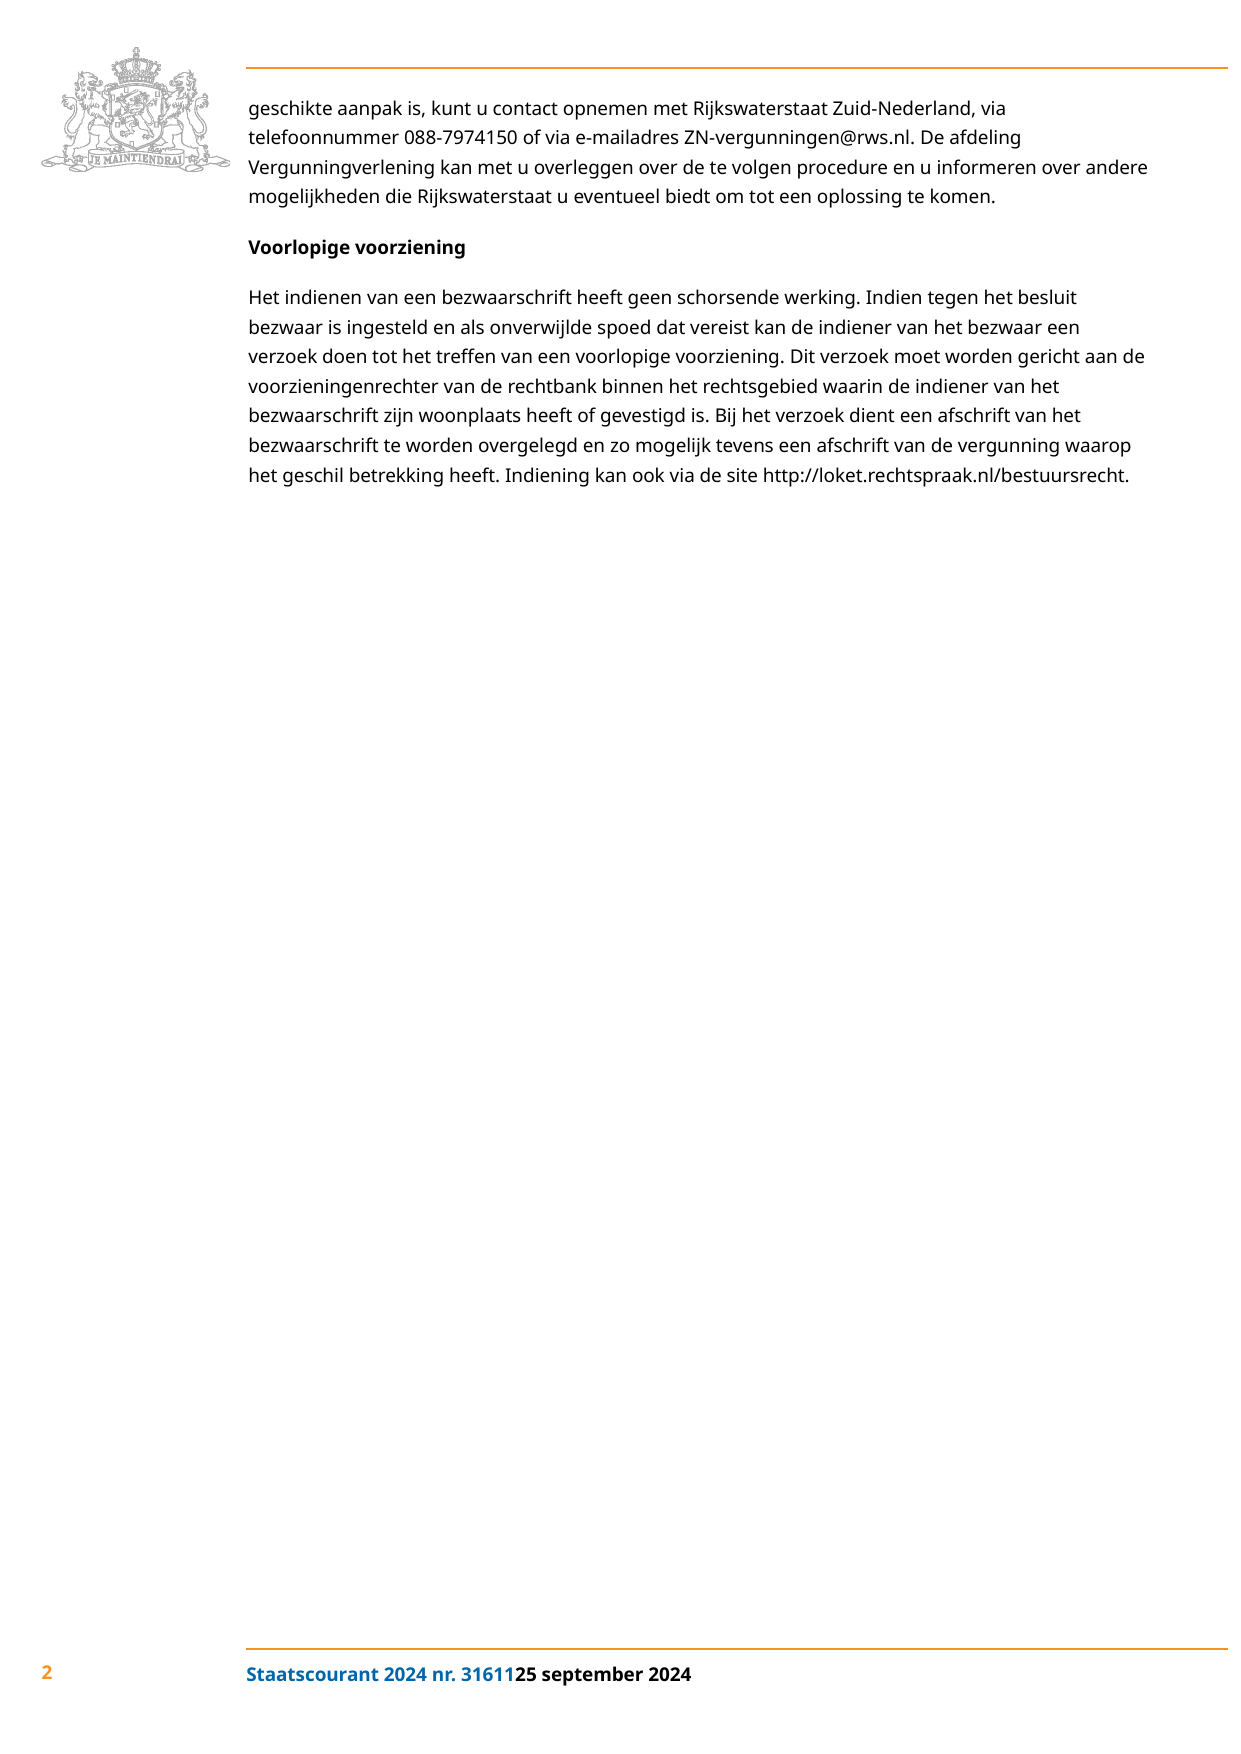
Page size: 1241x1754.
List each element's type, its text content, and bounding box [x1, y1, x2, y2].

text Voorlopige voorziening [248, 234, 1152, 260]
picture [41, 47, 231, 172]
text geschikte aanpak is, kunt u contact opnemen met Rijkswaterstaat Zuid-Nederland, via telefoonnummer 088-7974150 of via e-mailadres ZN-vergunningen@rws.nl. De afdeling Vergunningverlening kan met u overleggen over de te volgen procedure en u informeren over andere mogelijkheden die Rijkswaterstaat u eventueel biedt om tot een oplossing te komen. [248, 95, 1152, 209]
text Het indienen van een bezwaarschrift heeft geen schorsende werking. Indien tegen het besluit bezwaar is ingesteld en als onverwijlde spoed dat vereist kan de indiener van het bezwaar een verzoek doen tot het treffen van een voorlopige voorziening. Dit verzoek moet worden gericht aan de voorzieningenrechter van de rechtbank binnen het rechtsgebied waarin de indiener van het bezwaarschrift zijn woonplaats heeft of gevestigd is. Bij het verzoek dient een afschrift van het bezwaarschrift te worden overgelegd en zo mogelijk tevens een afschrift van de vergunning waarop het geschil betrekking heeft. Indiening kan ook via de site http://loket.rechtspraak.nl/bestuursrecht. [248, 284, 1152, 488]
